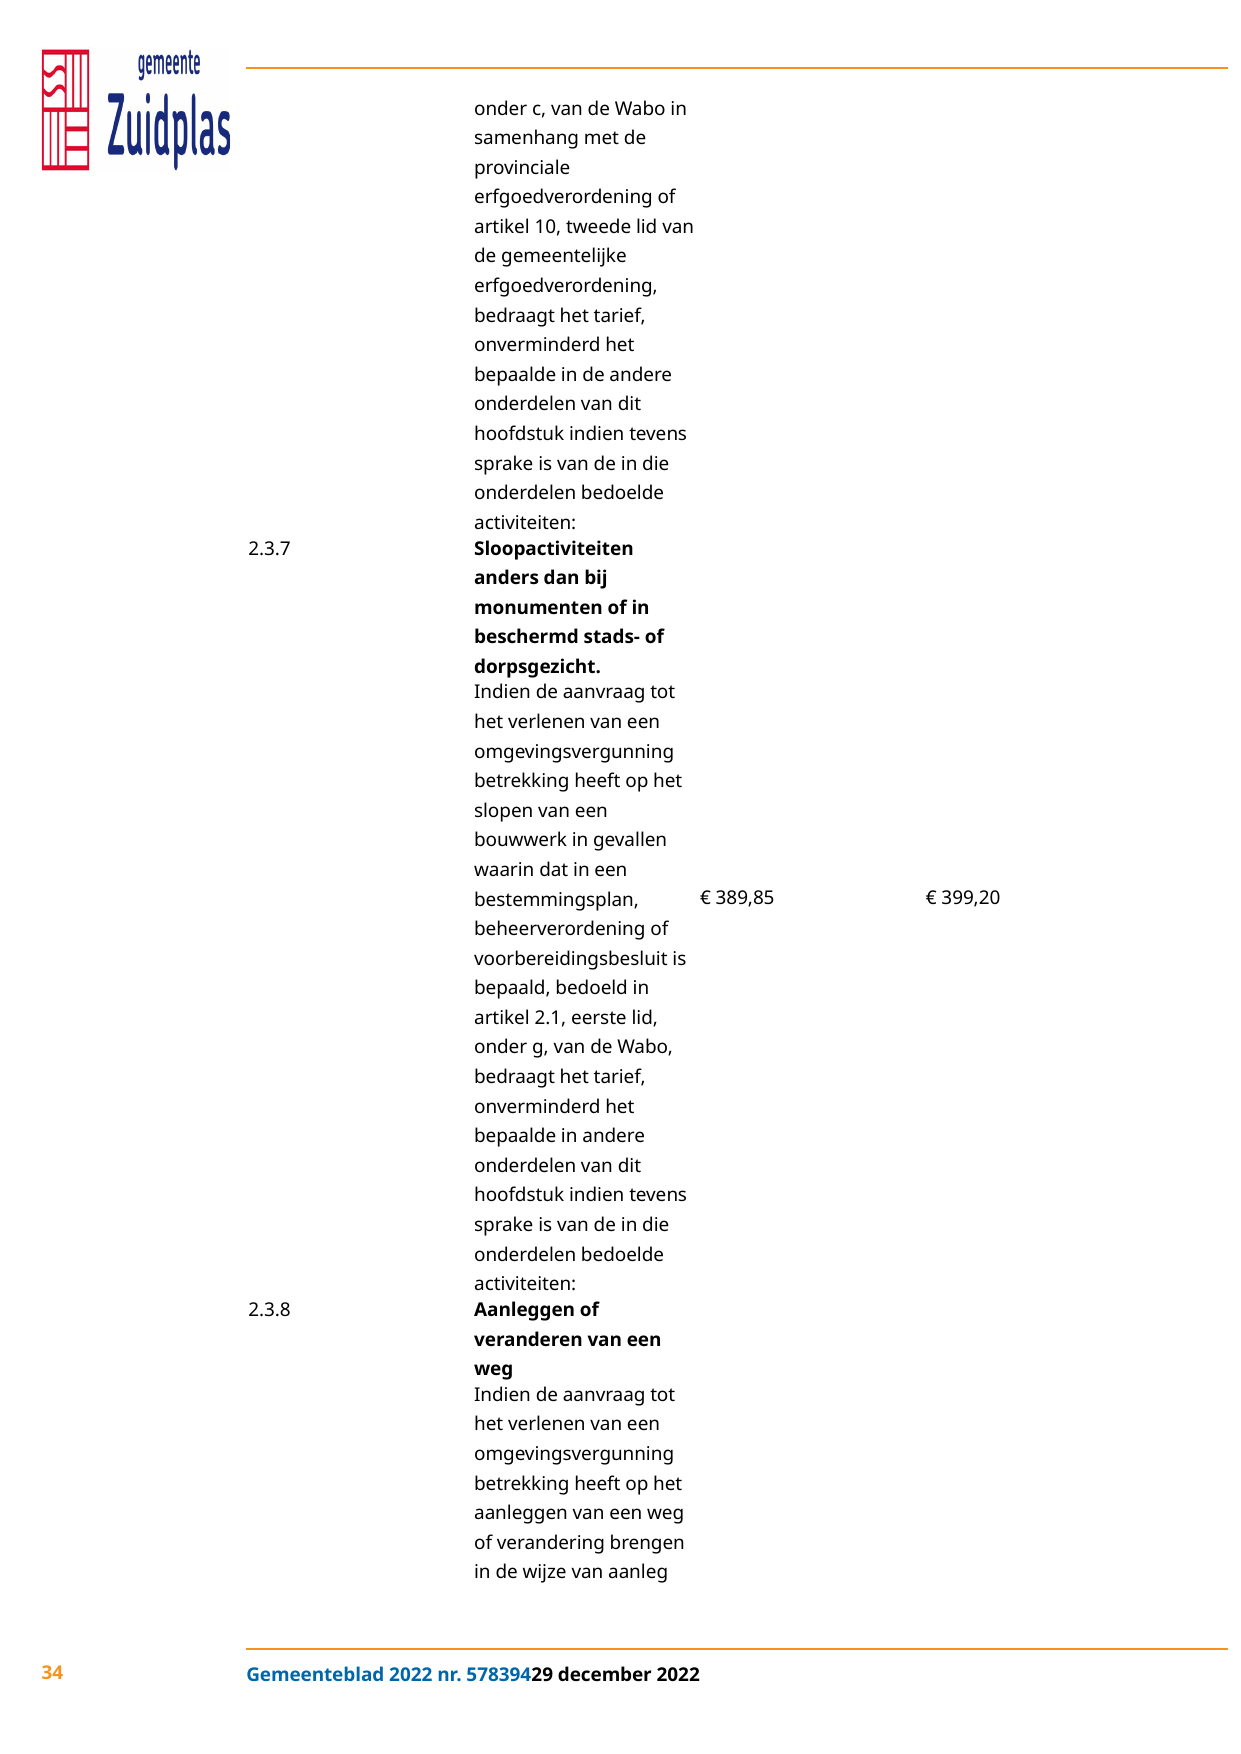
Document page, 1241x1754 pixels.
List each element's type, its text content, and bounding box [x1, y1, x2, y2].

table_cell [700, 1510, 926, 1535]
table_cell [700, 705, 926, 730]
table_cell [926, 1433, 1152, 1458]
table_cell [926, 1561, 1152, 1587]
picture [41, 47, 231, 172]
table_cell [700, 833, 926, 859]
table_cell € 399,20 [926, 885, 1152, 1296]
table_cell [700, 1407, 926, 1432]
table_cell [926, 756, 1152, 782]
table_cell [926, 705, 1152, 730]
table_cell [248, 679, 474, 1296]
table_cell [926, 1535, 1152, 1561]
table_cell [926, 1407, 1152, 1432]
table_cell [248, 95, 474, 535]
table_cell [926, 535, 1152, 679]
table_cell Aanleggen of veranderen van een weg [474, 1296, 700, 1381]
table_cell [700, 859, 926, 884]
table_cell [700, 679, 926, 704]
table_cell onder c, van de Wabo in samenhang met de provinciale erfgoedverordening of artikel 10, tweede lid van de gemeentelijke erfgoedverordening, bedraagt het tarief, onverminderd het bepaalde in de andere onderdelen van dit hoofdstuk indien tevens sprake is van de in die onderdelen bedoelde activiteiten: [474, 95, 700, 535]
table_cell [700, 1381, 926, 1407]
table_cell Sloopactiviteiten anders dan bij monumenten of in beschermd stads- of dorpsgezicht. [474, 535, 700, 679]
table_cell [248, 1381, 474, 1587]
table_cell [926, 1510, 1152, 1535]
table_cell [700, 782, 926, 807]
table_cell [700, 1561, 926, 1587]
table_cell [926, 679, 1152, 704]
table_cell 2.3.7 [248, 535, 474, 679]
table_cell [700, 535, 926, 679]
table_cell [700, 1458, 926, 1484]
table_cell [926, 95, 1152, 535]
table_cell [700, 1484, 926, 1510]
table_cell 2.3.8 [248, 1296, 474, 1381]
table_cell Indien de aanvraag tot het verlenen van een omgevingsvergunning betrekking heeft op het aanleggen van een weg of verandering brengen in de wijze van aanleg [474, 1381, 700, 1587]
table_cell [926, 1458, 1152, 1484]
table_cell [926, 833, 1152, 859]
table_cell [926, 808, 1152, 833]
table_cell [700, 1535, 926, 1561]
table_cell [926, 859, 1152, 884]
table_cell [700, 1433, 926, 1458]
table_cell [926, 730, 1152, 756]
table_cell [700, 756, 926, 782]
table_cell [700, 808, 926, 833]
table_cell Indien de aanvraag tot het verlenen van een omgevingsvergunning betrekking heeft op het slopen van een bouwwerk in gevallen waarin dat in een bestemmingsplan, beheerverordening of voorbereidingsbesluit is bepaald, bedoeld in artikel 2.1, eerste lid, onder g, van de Wabo, bedraagt het tarief, onverminderd het bepaalde in andere onderdelen van dit hoofdstuk indien tevens sprake is van de in die onderdelen bedoelde activiteiten: [474, 679, 700, 1296]
table_cell € 389,85 [700, 885, 926, 1296]
table_cell [926, 1381, 1152, 1407]
table_cell [926, 1484, 1152, 1510]
table_cell [926, 1296, 1152, 1381]
table_cell [700, 95, 926, 535]
table_cell [700, 1296, 926, 1381]
table_cell [926, 782, 1152, 807]
table_cell [700, 730, 926, 756]
